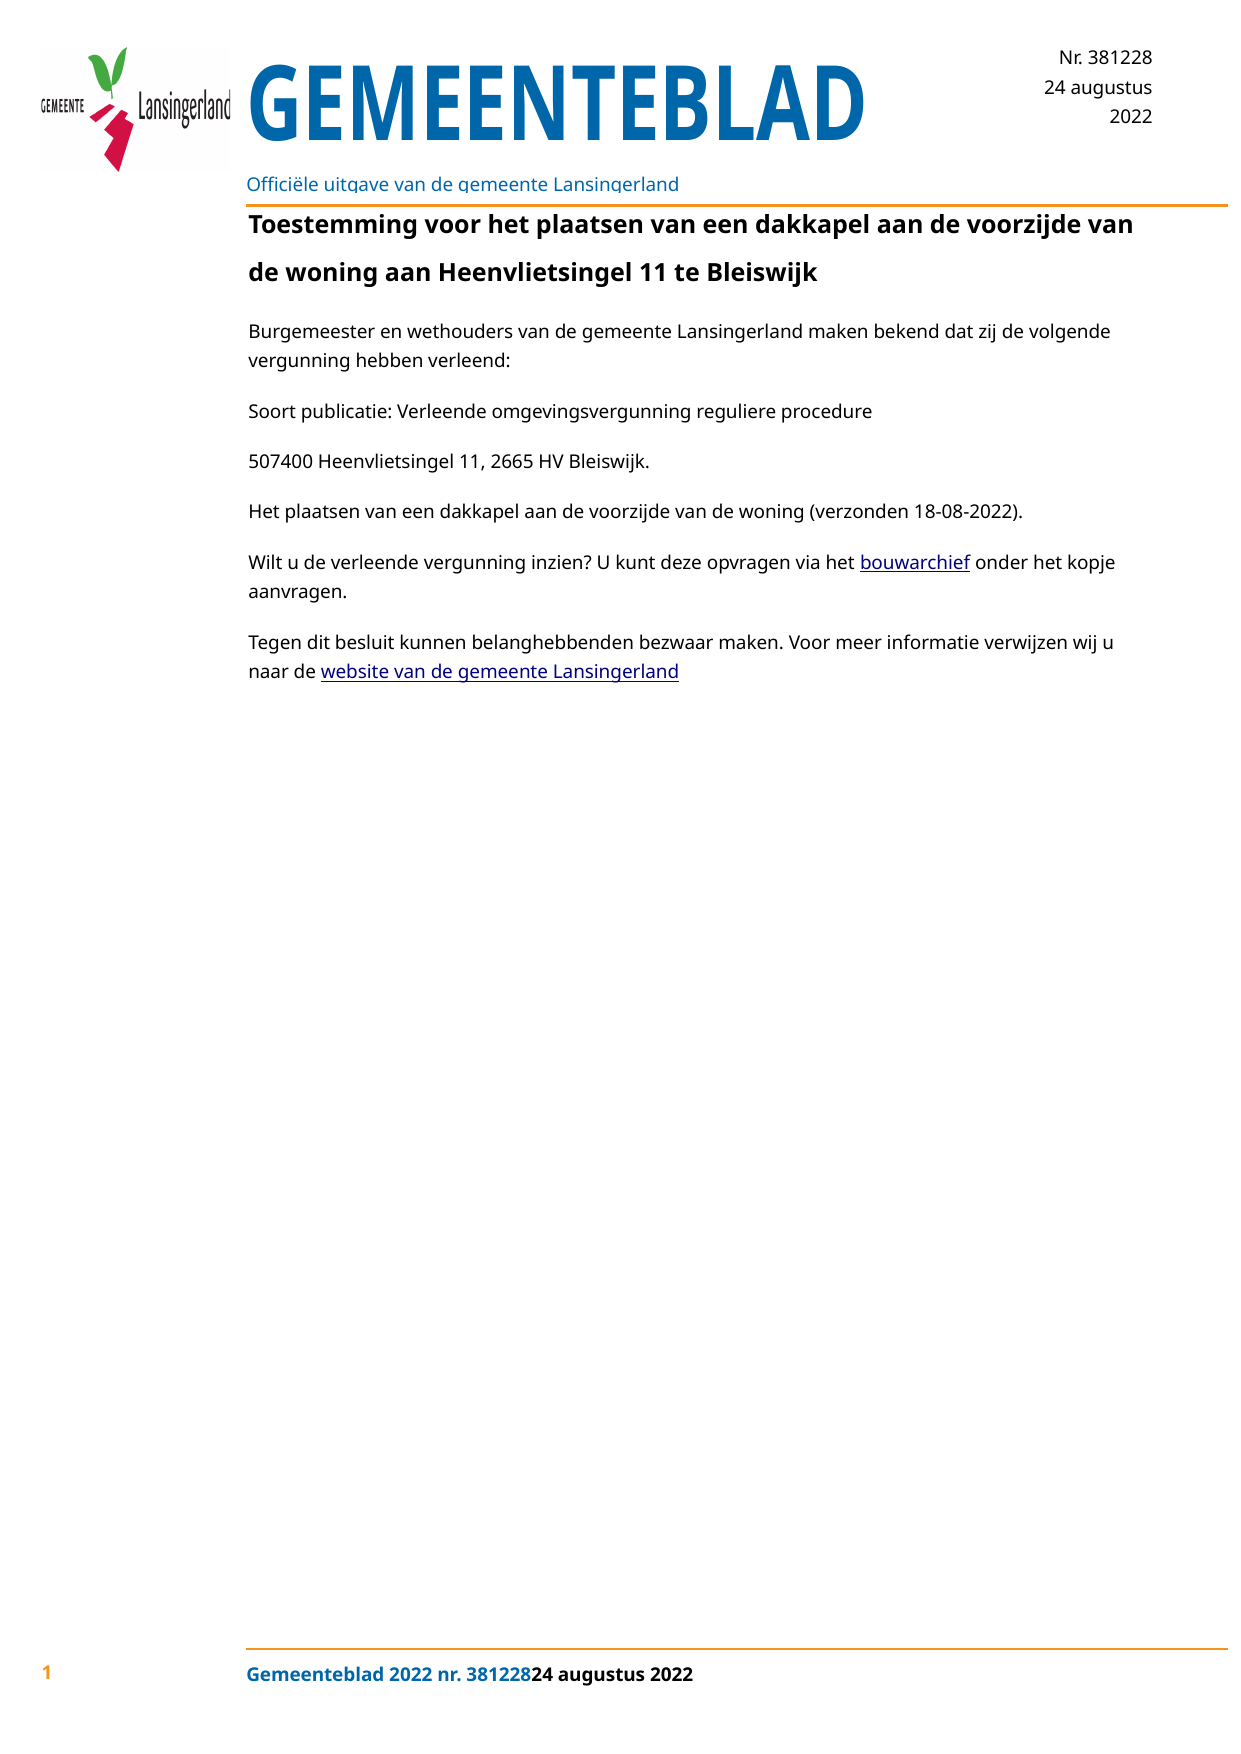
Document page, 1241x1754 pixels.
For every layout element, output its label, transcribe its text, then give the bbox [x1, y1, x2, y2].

text Toestemming voor het plaatsen van een dakkapel aan de voorzijde van de woning aan Heenvlietsingel 11 te Bleiswijk [248, 207, 1152, 288]
text Het plaatsen van een dakkapel aan de voorzijde van de woning (verzonden 18-08-2022). [248, 499, 1152, 524]
text Soort publicatie: Verleende omgevingsvergunning reguliere procedure [248, 398, 1152, 424]
text Tegen dit besluit kunnen belanghebbenden bezwaar maken. Voor meer informatie verwijzen wij u naar de website van de gemeente Lansingerland [248, 629, 1152, 684]
picture [41, 47, 231, 172]
text 507400 Heenvlietsingel 11, 2665 HV Bleiswijk. [248, 448, 1152, 474]
text Wilt u de verleende vergunning inzien? U kunt deze opvragen via het bouwarchief onder het kopje aanvragen. [248, 549, 1152, 604]
text Burgemeester en wethouders van de gemeente Lansingerland maken bekend dat zij de volgende vergunning hebben verleend: [248, 318, 1152, 373]
